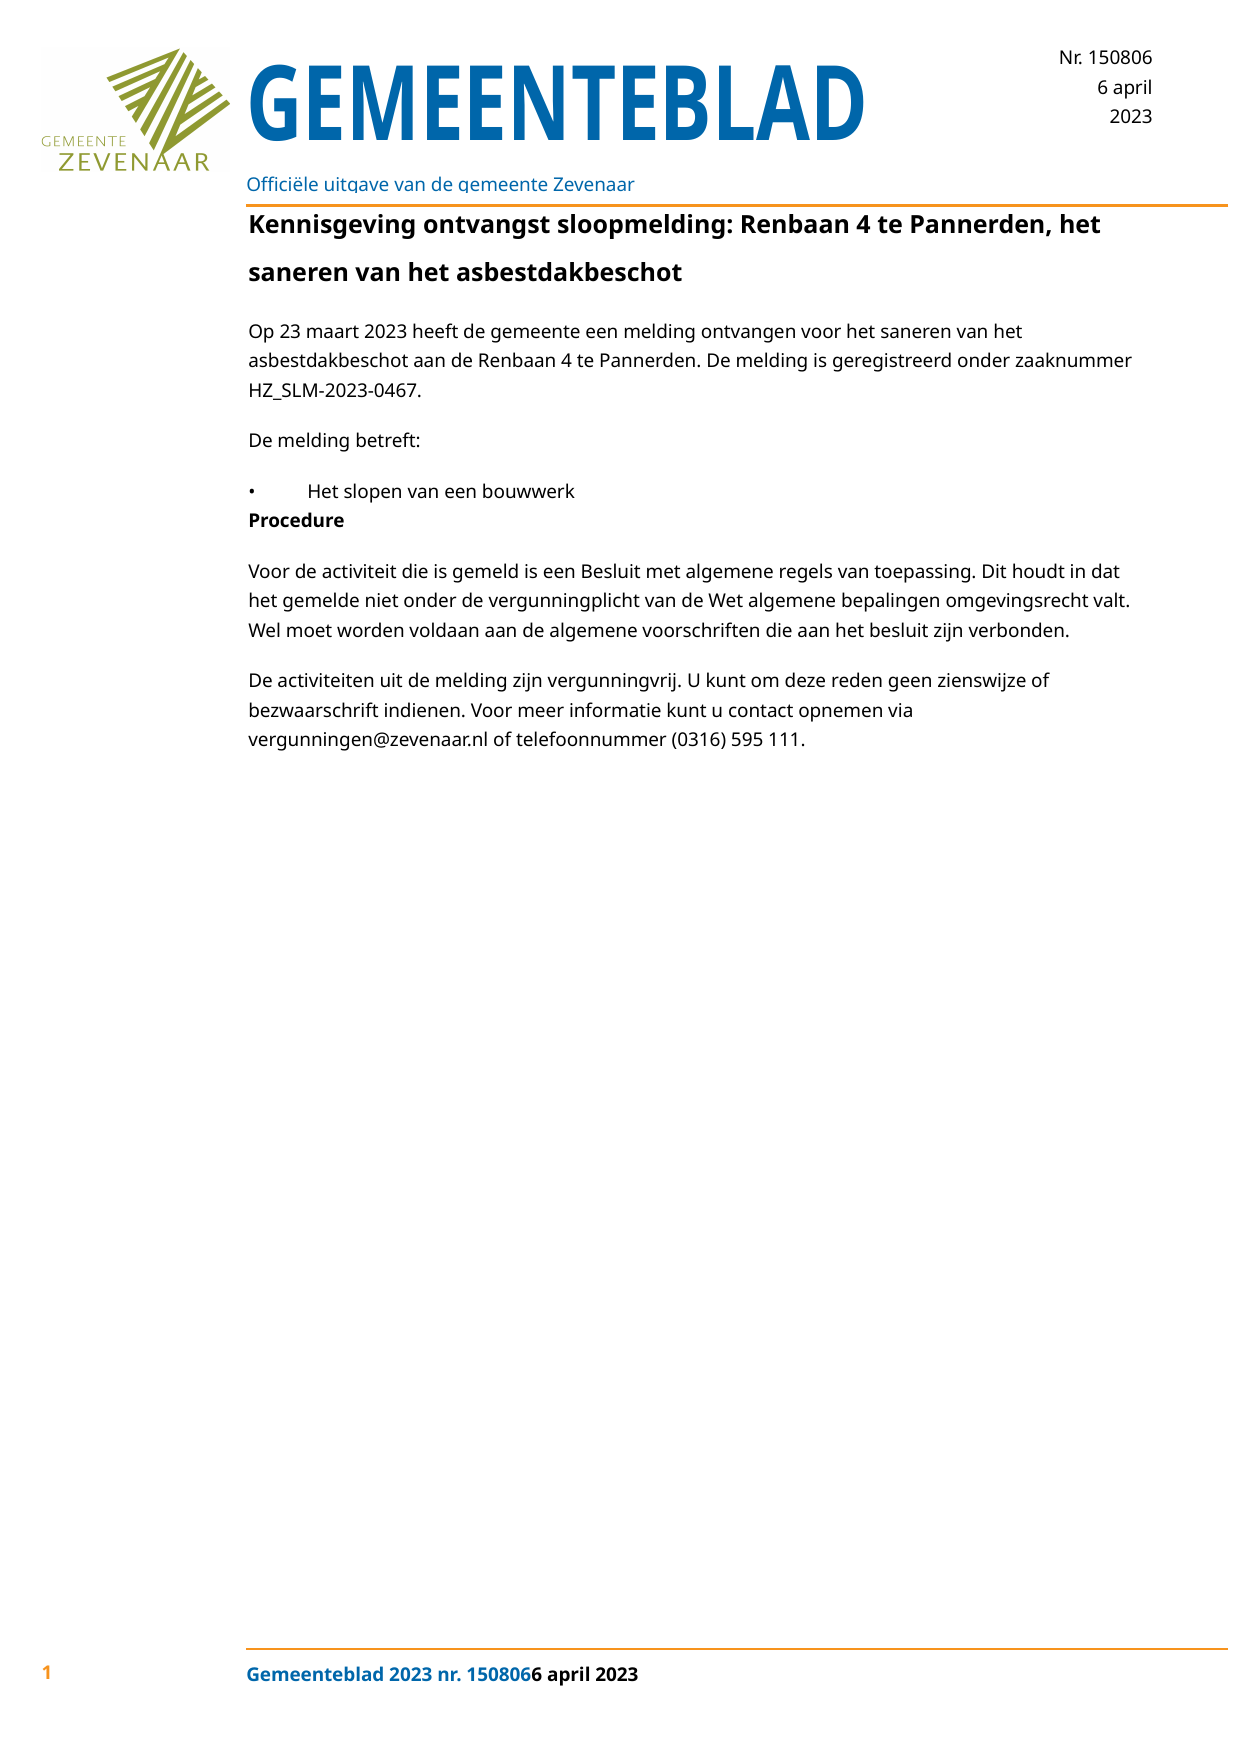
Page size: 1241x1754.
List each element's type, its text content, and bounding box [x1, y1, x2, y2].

list Het slopen van een bouwwerk [248, 478, 1152, 504]
text Kennisgeving ontvangst sloopmelding: Renbaan 4 te Pannerden, het saneren van het asbestdakbeschot [248, 207, 1152, 288]
text Op 23 maart 2023 heeft de gemeente een melding ontvangen voor het saneren van het asbestdakbeschot aan de Renbaan 4 te Pannerden. De melding is geregistreerd onder zaaknummer HZ_SLM-2023-0467. [248, 318, 1152, 403]
picture [41, 47, 231, 172]
text Procedure [248, 507, 1152, 533]
text De melding betreft: [248, 427, 1152, 453]
text De activiteiten uit de melding zijn vergunningvrij. U kunt om deze reden geen zienswijze of bezwaarschrift indienen. Voor meer informatie kunt u contact opnemen via vergunningen@zevenaar.nl of telefoonnummer (0316) 595 111. [248, 667, 1152, 752]
text Voor de activiteit die is gemeld is een Besluit met algemene regels van toepassing. Dit houdt in dat het gemelde niet onder de vergunningplicht van de Wet algemene bepalingen omgevingsrecht valt. Wel moet worden voldaan aan de algemene voorschriften die aan het besluit zijn verbonden. [248, 558, 1152, 643]
